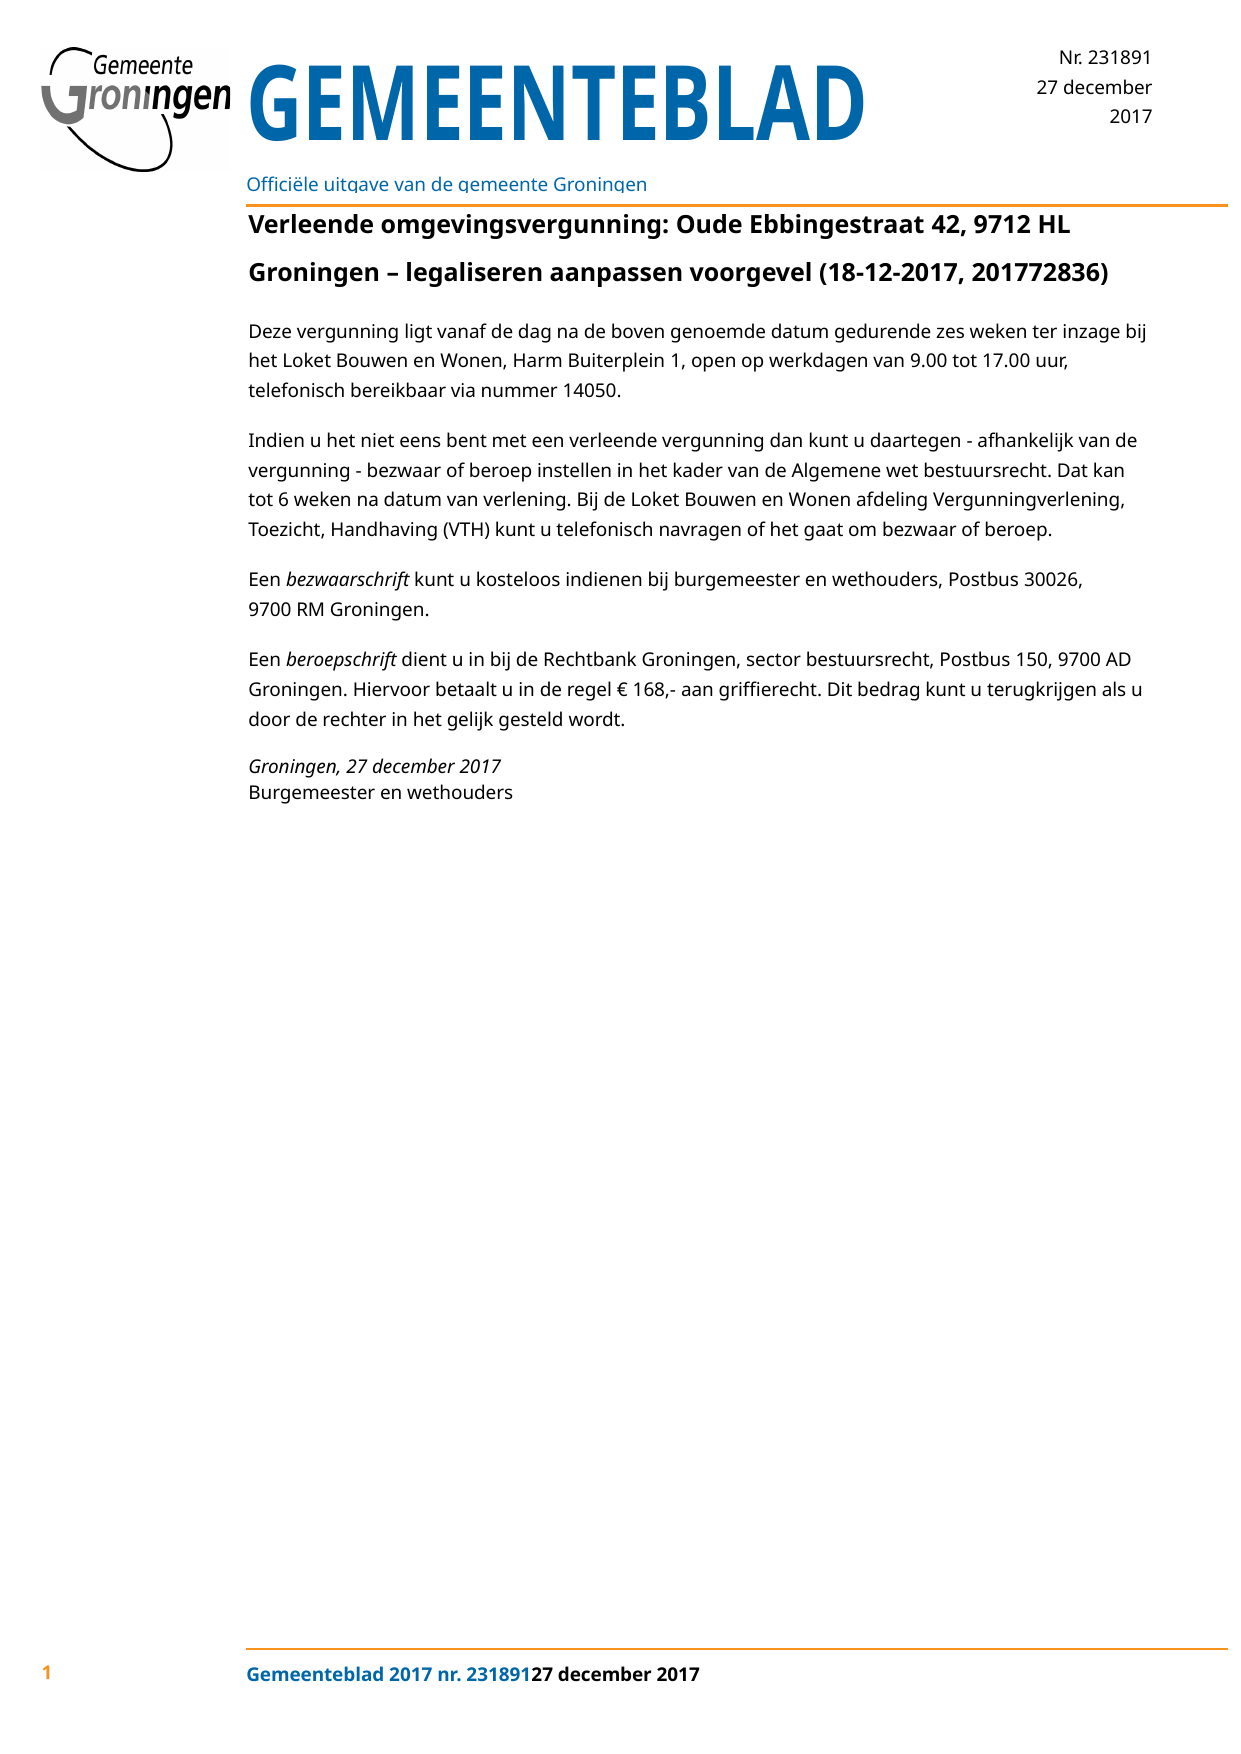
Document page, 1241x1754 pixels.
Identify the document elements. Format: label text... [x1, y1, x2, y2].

picture [41, 47, 231, 172]
text Groningen, 27 december 2017 [248, 754, 1152, 779]
text Een beroepschrift dient u in bij de Rechtbank Groningen, sector bestuursrecht, Postbus 150, 9700 AD Groningen. Hiervoor betaalt u in de regel € 168,- aan griffierecht. Dit bedrag kunt u terugkrijgen als u door de rechter in het gelijk gesteld wordt. [248, 647, 1152, 732]
text Burgemeester en wethouders [248, 779, 1152, 805]
text Een bezwaarschrift kunt u kosteloos indienen bij burgemeester en wethouders, Postbus 30026, 9700 RM Groningen. [248, 567, 1152, 622]
text Verleende omgevingsvergunning: Oude Ebbingestraat 42, 9712 HL Groningen – legaliseren aanpassen voorgevel (18-12-2017, 201772836) [248, 207, 1152, 288]
text Deze vergunning ligt vanaf de dag na de boven genoemde datum gedurende zes weken ter inzage bij het Loket Bouwen en Wonen, Harm Buiterplein 1, open op werkdagen van 9.00 tot 17.00 uur, telefonisch bereikbaar via nummer 14050. [248, 318, 1152, 403]
text Indien u het niet eens bent met een verleende vergunning dan kunt u daartegen - afhankelijk van de vergunning - bezwaar of beroep instellen in het kader van de Algemene wet bestuursrecht. Dat kan tot 6 weken na datum van verlening. Bij de Loket Bouwen en Wonen afdeling Vergunningverlening, Toezicht, Handhaving (VTH) kunt u telefonisch navragen of het gaat om bezwaar of beroep. [248, 427, 1152, 542]
